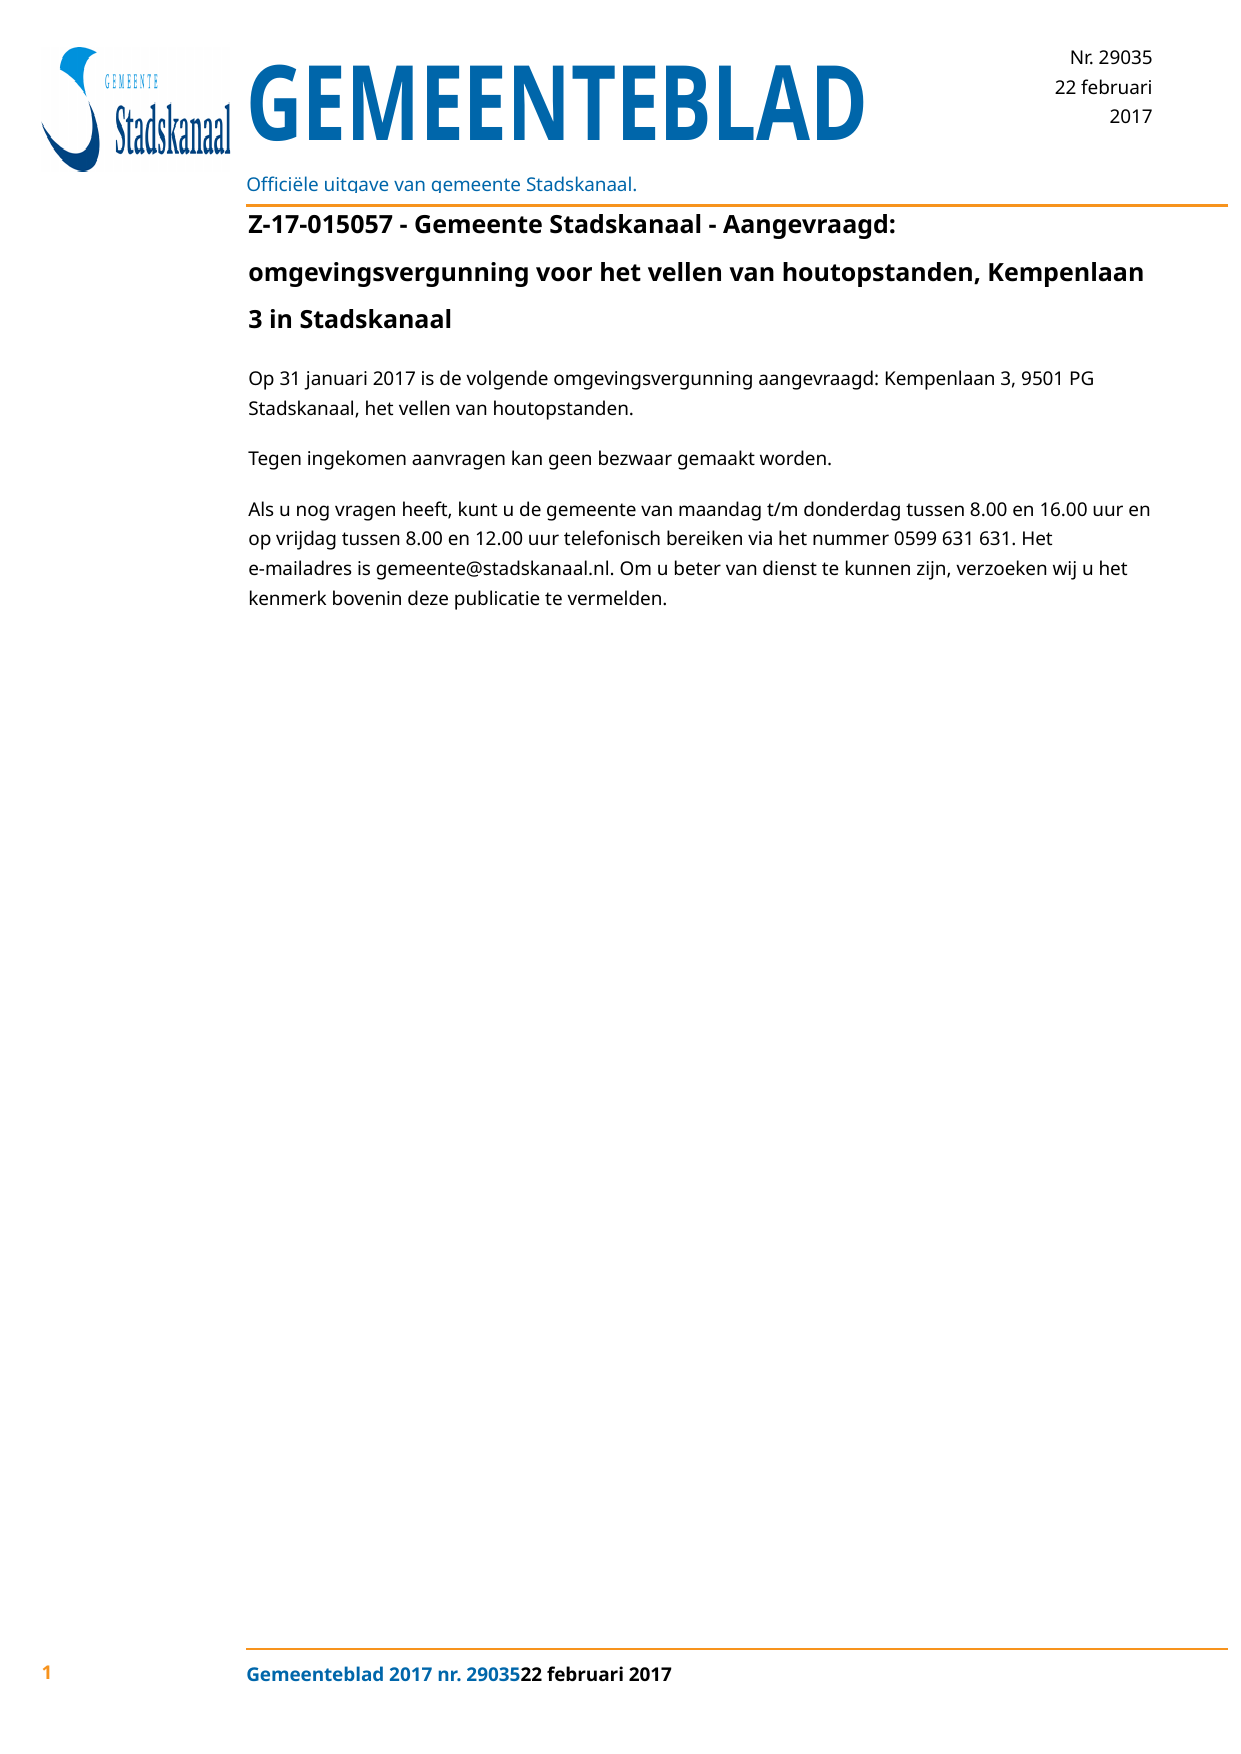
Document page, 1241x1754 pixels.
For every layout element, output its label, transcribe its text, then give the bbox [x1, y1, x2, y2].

text Als u nog vragen heeft, kunt u de gemeente van maandag t/m donderdag tussen 8.00 en 16.00 uur en op vrijdag tussen 8.00 en 12.00 uur telefonisch bereiken via het nummer 0599 631 631. Het e‑mailadres is gemeente@stadskanaal.nl. Om u beter van dienst te kunnen zijn, verzoeken wij u het kenmerk bovenin deze publicatie te vermelden. [248, 496, 1152, 610]
text Tegen ingekomen aanvragen kan geen bezwaar gemaakt worden. [248, 446, 1152, 471]
text Z-17-015057 - Gemeente Stadskanaal - Aangevraagd: omgevingsvergunning voor het vellen van houtopstanden, Kempenlaan 3 in Stadskanaal [248, 207, 1152, 336]
text Op 31 januari 2017 is de volgende omgevingsvergunning aangevraagd: Kempenlaan 3, 9501 PG Stadskanaal, het vellen van houtopstanden. [248, 366, 1152, 421]
picture [41, 47, 231, 172]
